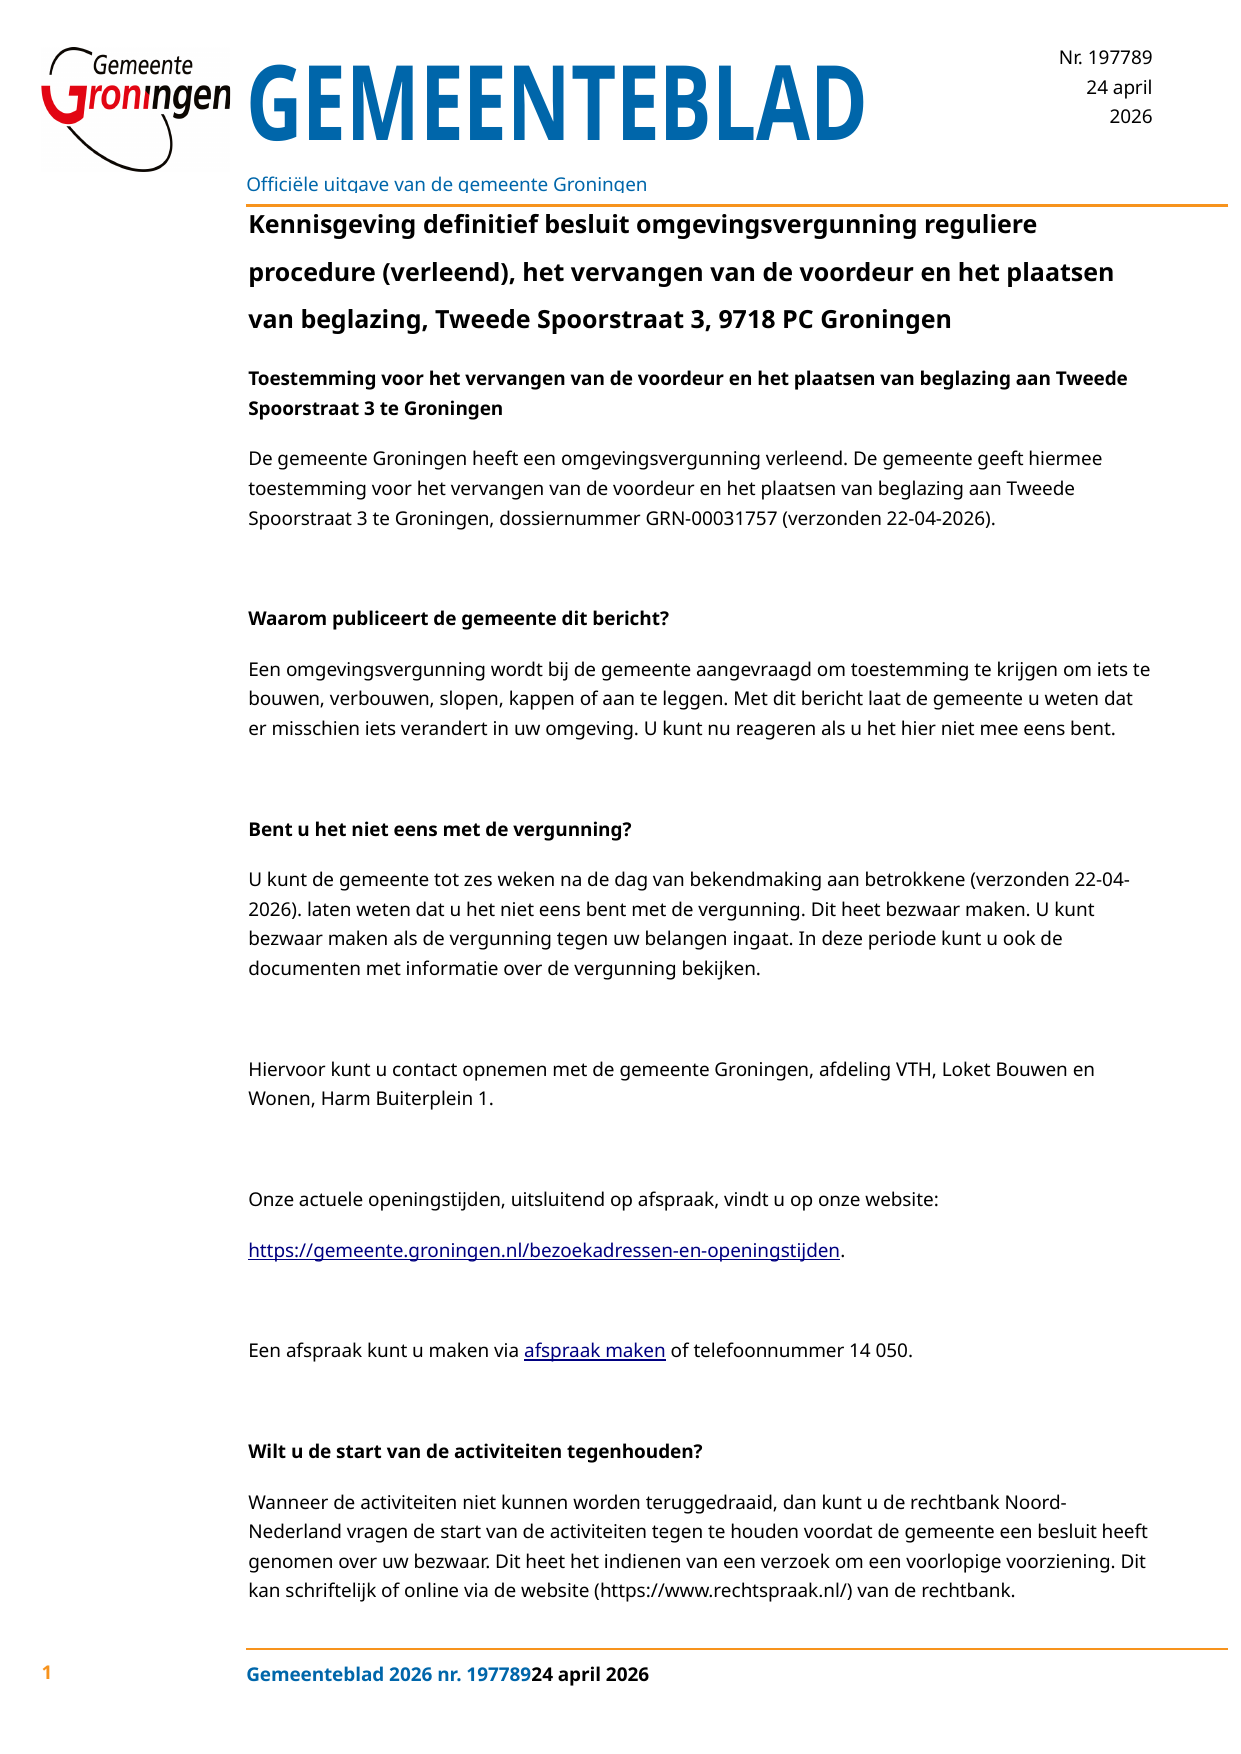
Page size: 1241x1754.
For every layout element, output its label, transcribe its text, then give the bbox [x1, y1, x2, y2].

text Bent u het niet eens met de vergunning? [248, 816, 1152, 842]
text https://gemeente.groningen.nl/bezoekadressen-en-openingstijden. [248, 1237, 1152, 1262]
text Toestemming voor het vervangen van de voordeur en het plaatsen van beglazing aan Tweede Spoorstraat 3 te Groningen [248, 366, 1152, 421]
text Een afspraak kunt u maken via afspraak maken of telefoonnummer 14 050. [248, 1338, 1152, 1363]
text Waarom publiceert de gemeente dit bericht? [248, 606, 1152, 631]
text Een omgevingsvergunning wordt bij de gemeente aangevraagd om toestemming te krijgen om iets te bouwen, verbouwen, slopen, kappen of aan te leggen. Met dit bericht laat de gemeente u weten dat er misschien iets verandert in uw omgeving. U kunt nu reageren als u het hier niet mee eens bent. [248, 656, 1152, 741]
text U kunt de gemeente tot zes weken na de dag van bekendmaking aan betrokkene (verzonden 22-04-2026). laten weten dat u het niet eens bent met de vergunning. Dit heet bezwaar maken. U kunt bezwaar maken als de vergunning tegen uw belangen ingaat. In deze periode kunt u ook de documenten met informatie over de vergunning bekijken. [248, 866, 1152, 981]
text De gemeente Groningen heeft een omgevingsvergunning verleend. De gemeente geeft hiermee toestemming voor het vervangen van de voordeur en het plaatsen van beglazing aan Tweede Spoorstraat 3 te Groningen, dossiernummer GRN-00031757 (verzonden 22-04-2026). [248, 446, 1152, 530]
picture [41, 47, 231, 172]
text Wanneer de activiteiten niet kunnen worden teruggedraaid, dan kunt u de rechtbank Noord-Nederland vragen de start van de activiteiten tegen te houden voordat de gemeente een besluit heeft genomen over uw bezwaar. Dit heet het indienen van een verzoek om een voorlopige voorziening. Dit kan schriftelijk of online via de website (https://www.rechtspraak.nl/) van de rechtbank. [248, 1489, 1152, 1603]
text Kennisgeving definitief besluit omgevingsvergunning reguliere procedure (verleend), het vervangen van de voordeur en het plaatsen van beglazing, Tweede Spoorstraat 3, 9718 PC Groningen [248, 207, 1152, 336]
text Wilt u de start van de activiteiten tegenhouden? [248, 1438, 1152, 1464]
text Onze actuele openingstijden, uitsluitend op afspraak, vindt u op onze website: [248, 1186, 1152, 1212]
text Hiervoor kunt u contact opnemen met de gemeente Groningen, afdeling VTH, Loket Bouwen en Wonen, Harm Buiterplein 1. [248, 1056, 1152, 1111]
